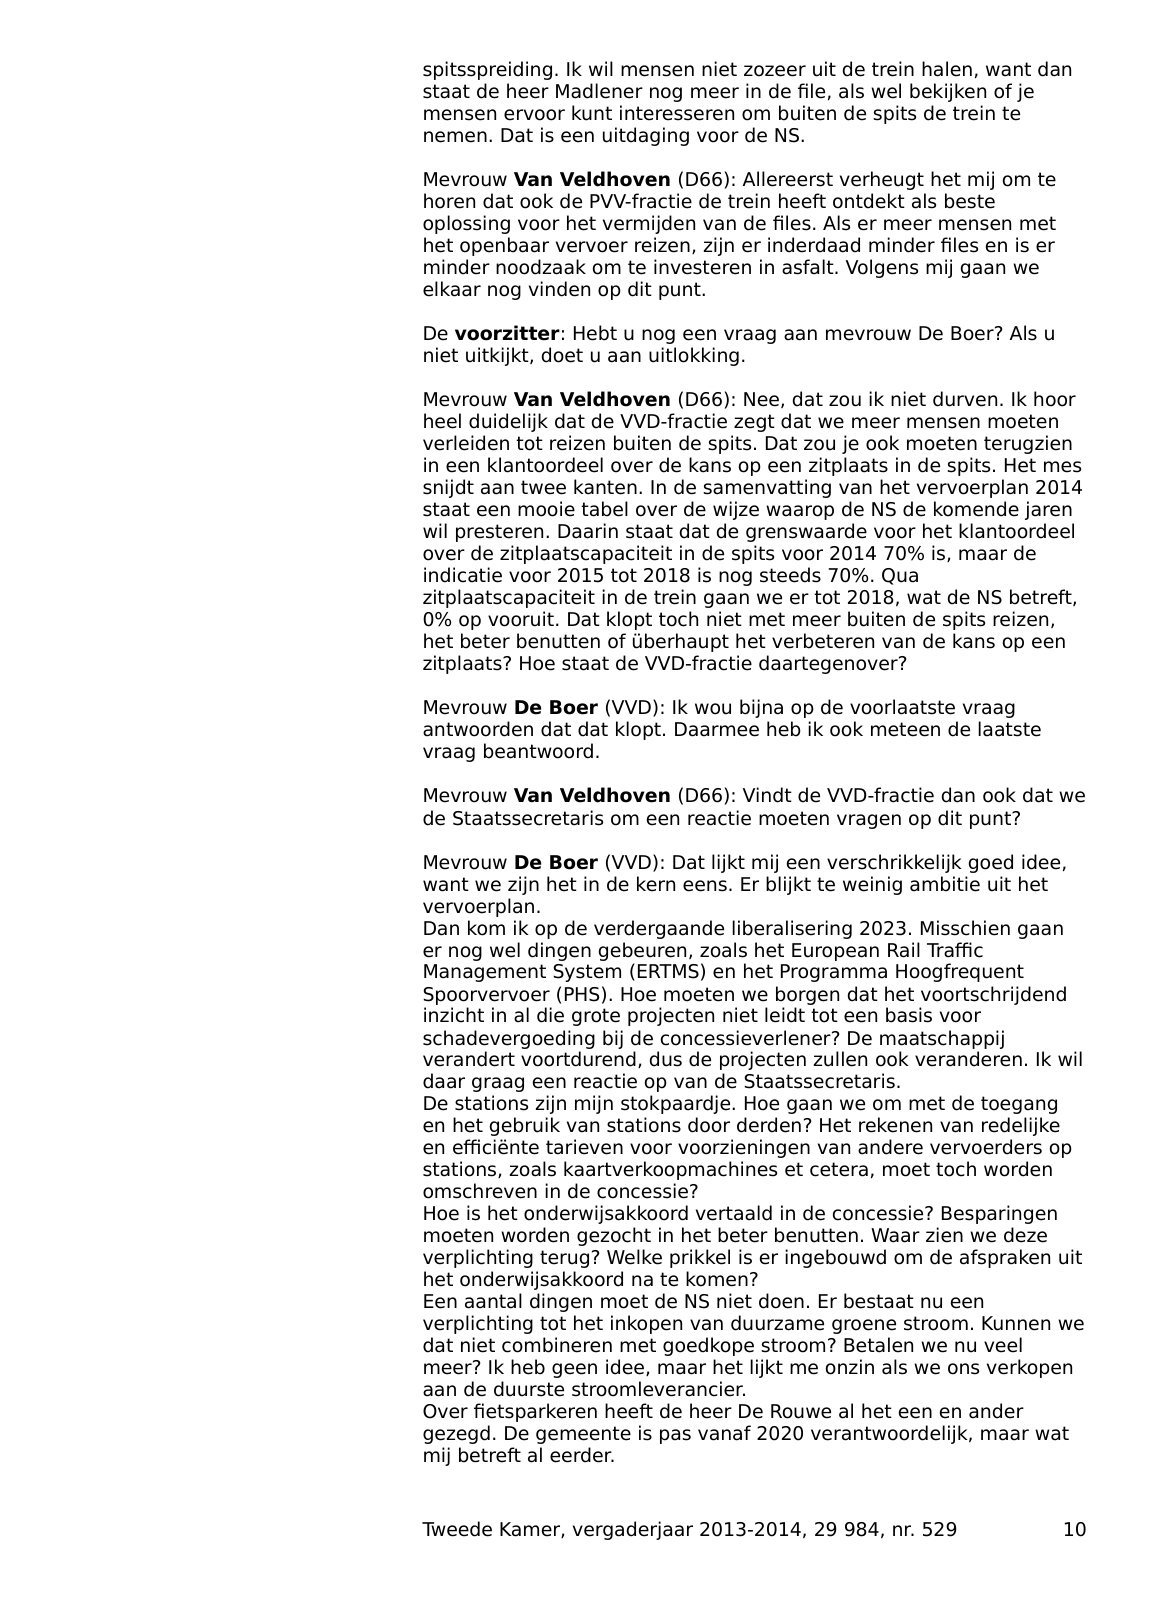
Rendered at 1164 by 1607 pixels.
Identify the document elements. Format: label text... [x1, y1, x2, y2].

text Mevrouw De Boer (VVD): Dat lijkt mij een verschrikkelijk goed idee, want we zijn het in de kern eens. Er blijkt te weinig ambitie uit het vervoerplan. [422, 852, 1087, 917]
text Dan kom ik op de verdergaande liberalisering 2023. Misschien gaan er nog wel dingen gebeuren, zoals het European Rail Traffic Management System (ERTMS) en het Programma Hoogfrequent Spoorvervoer (PHS). Hoe moeten we borgen dat het voortschrijdend inzicht in al die grote projecten niet leidt tot een basis voor schadevergoeding bij de concessieverlener? De maatschappij verandert voortdurend, dus de projecten zullen ook veranderen. Ik wil daar graag een reactie op van de Staatssecretaris. [422, 917, 1087, 1093]
text Mevrouw Van Veldhoven (D66): Vindt de VVD-fractie dan ook dat we de Staatssecretaris om een reactie moeten vragen op dit punt? [422, 785, 1087, 829]
text Mevrouw Van Veldhoven (D66): Allereerst verheugt het mij om te horen dat ook de PVV-fractie de trein heeft ontdekt als beste oplossing voor het vermijden van de files. Als er meer mensen met het openbaar vervoer reizen, zijn er inderdaad minder files en is er minder noodzaak om te investeren in asfalt. Volgens mij gaan we elkaar nog vinden op dit punt. [422, 169, 1087, 301]
text spitsspreiding. Ik wil mensen niet zozeer uit de trein halen, want dan staat de heer Madlener nog meer in de file, als wel bekijken of je mensen ervoor kunt interesseren om buiten de spits de trein te nemen. Dat is een uitdaging voor de NS. [422, 59, 1087, 147]
text Mevrouw De Boer (VVD): Ik wou bijna op de voorlaatste vraag antwoorden dat dat klopt. Daarmee heb ik ook meteen de laatste vraag beantwoord. [422, 697, 1087, 763]
text Een aantal dingen moet de NS niet doen. Er bestaat nu een verplichting tot het inkopen van duurzame groene stroom. Kunnen we dat niet combineren met goedkope stroom? Betalen we nu veel meer? Ik heb geen idee, maar het lijkt me onzin als we ons verkopen aan de duurste stroomleverancier. [422, 1291, 1087, 1401]
text De voorzitter: Hebt u nog een vraag aan mevrouw De Boer? Als u niet uitkijkt, doet u aan uitlokking. [422, 323, 1087, 367]
text Hoe is het onderwijsakkoord vertaald in de concessie? Besparingen moeten worden gezocht in het beter benutten. Waar zien we deze verplichting terug? Welke prikkel is er ingebouwd om de afspraken uit het onderwijsakkoord na te komen? [422, 1203, 1087, 1291]
text Mevrouw Van Veldhoven (D66): Nee, dat zou ik niet durven. Ik hoor heel duidelijk dat de VVD-fractie zegt dat we meer mensen moeten verleiden tot reizen buiten de spits. Dat zou je ook moeten terugzien in een klantoordeel over de kans op een zitplaats in de spits. Het mes snijdt aan twee kanten. In de samenvatting van het vervoerplan 2014 staat een mooie tabel over de wijze waarop de NS de komende jaren wil presteren. Daarin staat dat de grenswaarde voor het klantoordeel over de zitplaatscapaciteit in de spits voor 2014 70% is, maar de indicatie voor 2015 tot 2018 is nog steeds 70%. Qua zitplaatscapaciteit in de trein gaan we er tot 2018, wat de NS betreft, 0% op vooruit. Dat klopt toch niet met meer buiten de spits reizen, het beter benutten of überhaupt het verbeteren van de kans op een zitplaats? Hoe staat de VVD-fractie daartegenover? [422, 389, 1087, 675]
text Over fietsparkeren heeft de heer De Rouwe al het een en ander gezegd. De gemeente is pas vanaf 2020 verantwoordelijk, maar wat mij betreft al eerder. [422, 1401, 1087, 1467]
text De stations zijn mijn stokpaardje. Hoe gaan we om met de toegang en het gebruik van stations door derden? Het rekenen van redelijke en efficiënte tarieven voor voorzieningen van andere vervoerders op stations, zoals kaartverkoopmachines et cetera, moet toch worden omschreven in de concessie? [422, 1093, 1087, 1203]
